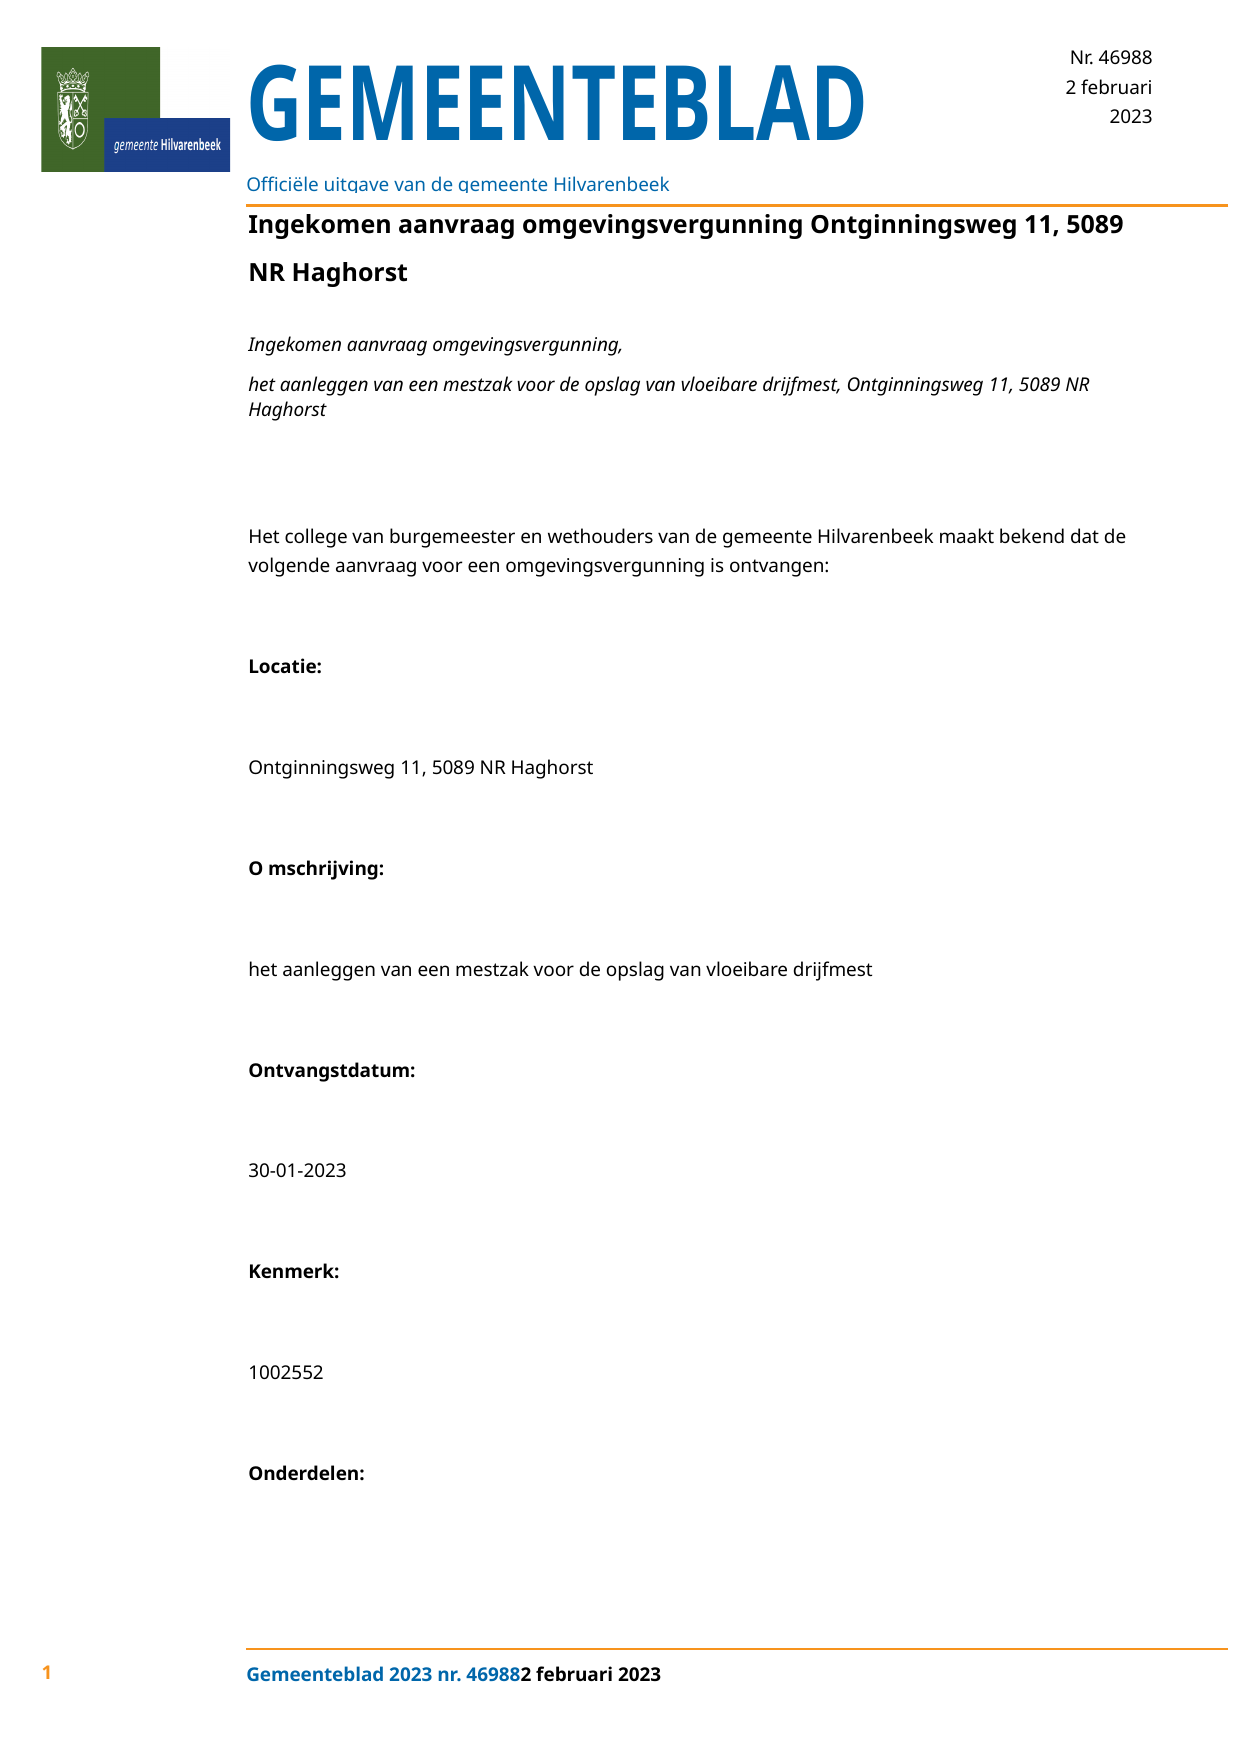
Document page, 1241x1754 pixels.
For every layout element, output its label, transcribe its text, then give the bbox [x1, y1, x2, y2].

text Ontvangstdatum: [248, 1057, 1152, 1082]
text het aanleggen van een mestzak voor de opslag van vloeibare drijfmest [248, 956, 1152, 982]
picture [41, 47, 231, 172]
text O mschrijving: [248, 855, 1152, 881]
text Ingekomen aanvraag omgevingsvergunning, [248, 331, 1152, 357]
text Ontginningsweg 11, 5089 NR Haghorst [248, 754, 1152, 780]
text Ingekomen aanvraag omgevingsvergunning Ontginningsweg 11, 5089 NR Haghorst [248, 207, 1152, 288]
text 30-01-2023 [248, 1158, 1152, 1183]
text Locatie: [248, 653, 1152, 679]
text Het college van burgemeester en wethouders van de gemeente Hilvarenbeek maakt bekend dat de volgende aanvraag voor een omgevingsvergunning is ontvangen: [248, 523, 1152, 578]
text Kenmerk: [248, 1258, 1152, 1284]
text het aanleggen van een mestzak voor de opslag van vloeibare drijfmest, Ontginningsweg 11, 5089 NR Haghorst [248, 371, 1152, 422]
text 1002552 [248, 1359, 1152, 1385]
text Onderdelen: [248, 1460, 1152, 1486]
